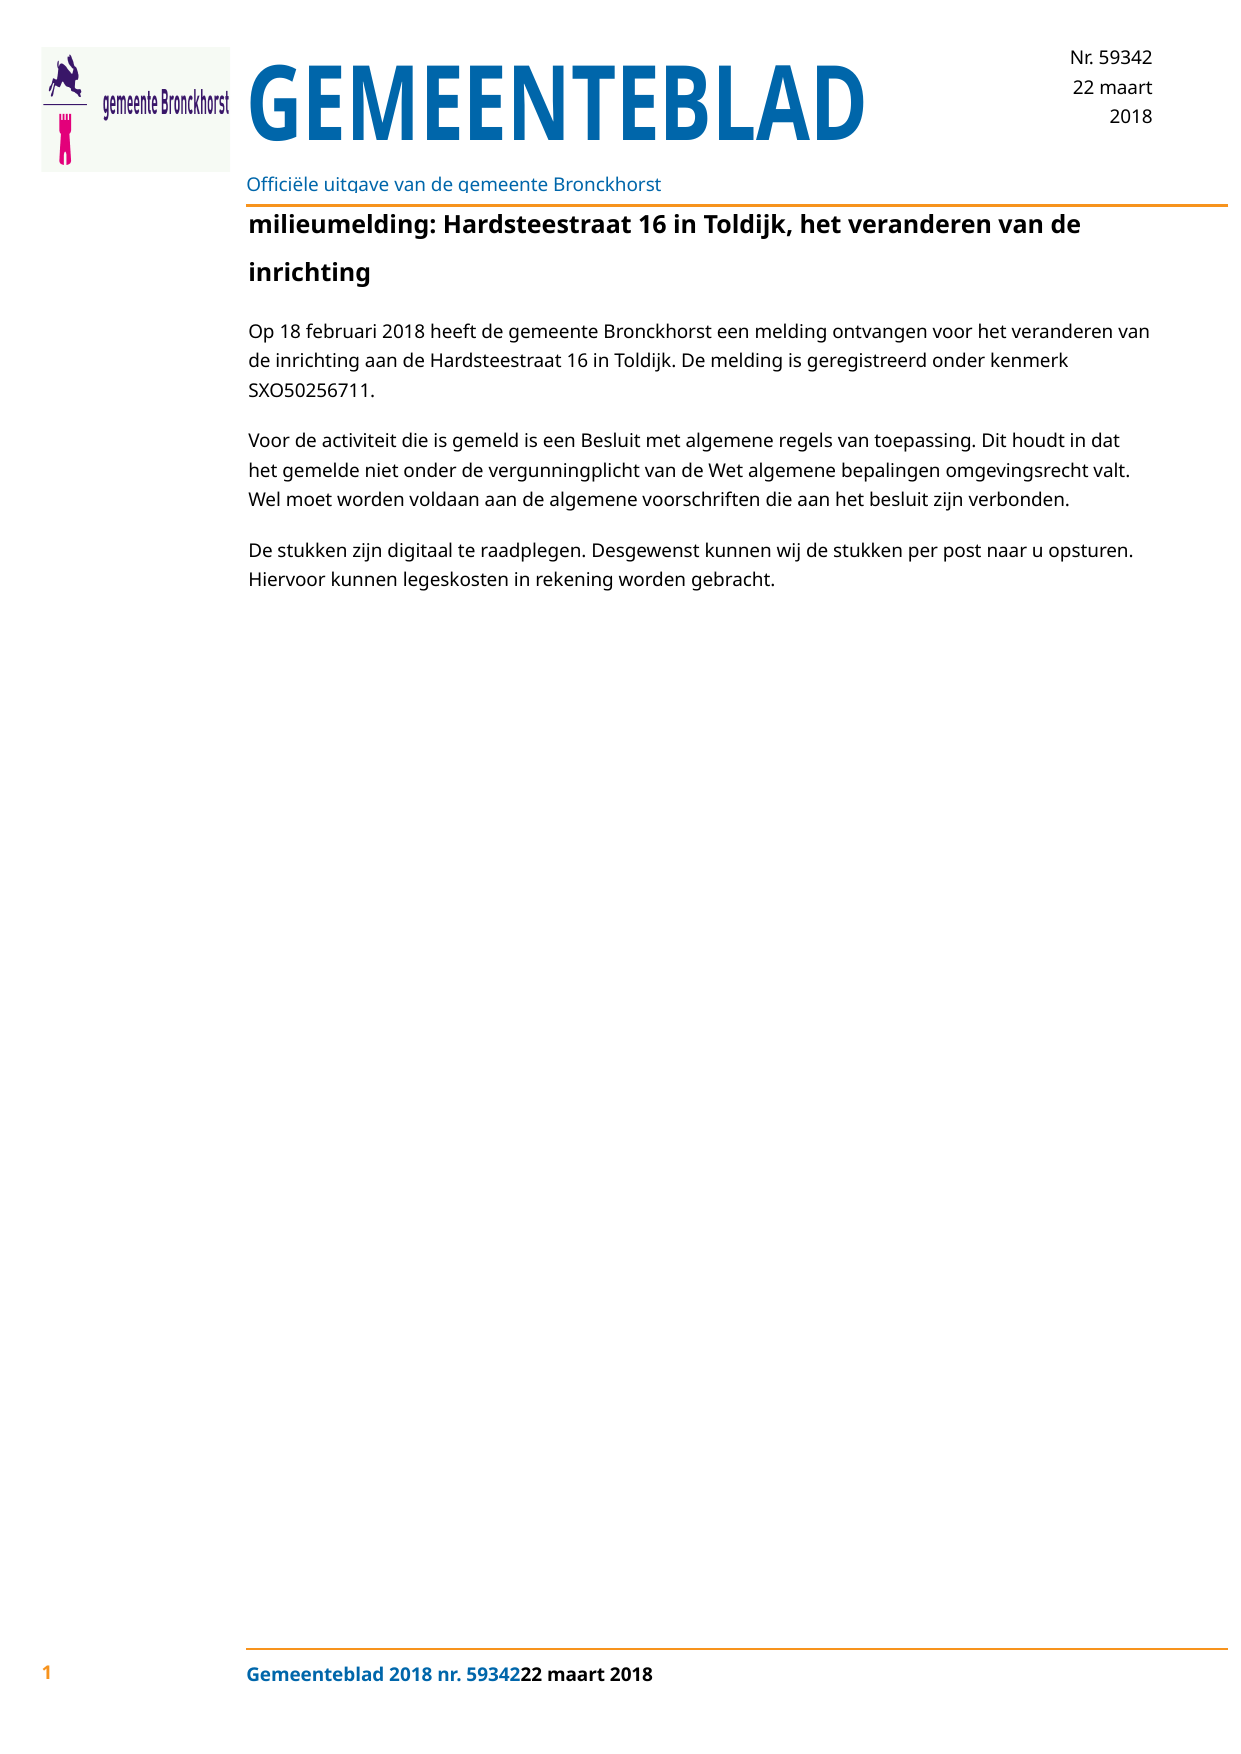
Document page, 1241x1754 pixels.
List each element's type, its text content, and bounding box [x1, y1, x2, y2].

text De stukken zijn digitaal te raadplegen. Desgewenst kunnen wij de stukken per post naar u opsturen. Hiervoor kunnen legeskosten in rekening worden gebracht. [248, 537, 1152, 592]
text Op 18 februari 2018 heeft de gemeente Bronckhorst een melding ontvangen voor het veranderen van de inrichting aan de Hardsteestraat 16 in Toldijk. De melding is geregistreerd onder kenmerk SXO50256711. [248, 318, 1152, 403]
picture [41, 47, 231, 172]
text milieumelding: Hardsteestraat 16 in Toldijk, het veranderen van de inrichting [248, 207, 1152, 288]
text Voor de activiteit die is gemeld is een Besluit met algemene regels van toepassing. Dit houdt in dat het gemelde niet onder de vergunningplicht van de Wet algemene bepalingen omgevingsrecht valt. Wel moet worden voldaan aan de algemene voorschriften die aan het besluit zijn verbonden. [248, 427, 1152, 512]
